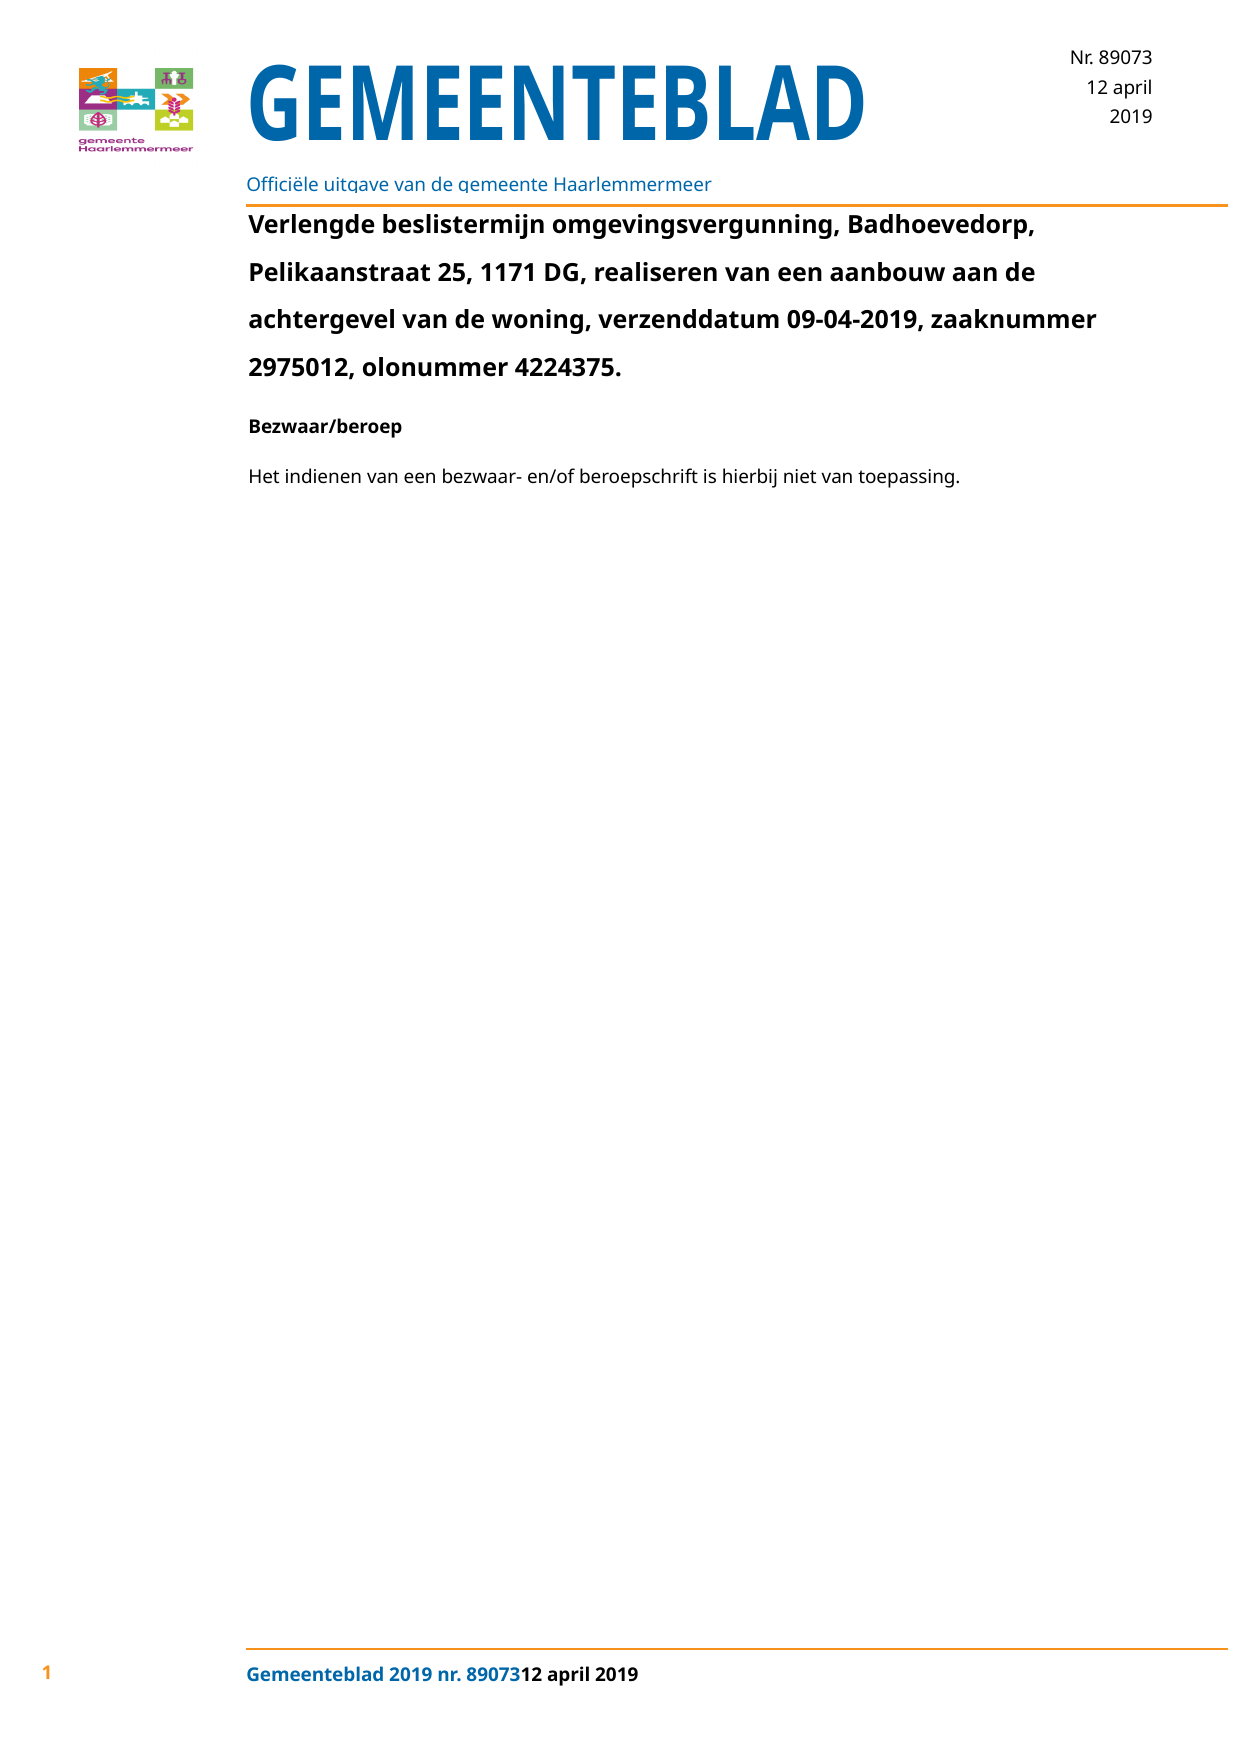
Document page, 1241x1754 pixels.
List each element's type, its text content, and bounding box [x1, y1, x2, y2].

text Bezwaar/beroep [248, 413, 1152, 439]
picture [41, 47, 231, 172]
text Verlengde beslistermijn omgevingsvergunning, Badhoevedorp, Pelikaanstraat 25, 1171 DG, realiseren van een aanbouw aan de achtergevel van de woning, verzenddatum 09-04-2019, zaaknummer 2975012, olonummer 4224375. [248, 207, 1152, 384]
text Het indienen van een bezwaar- en/of beroepschrift is hierbij niet van toepassing. [248, 463, 1152, 489]
